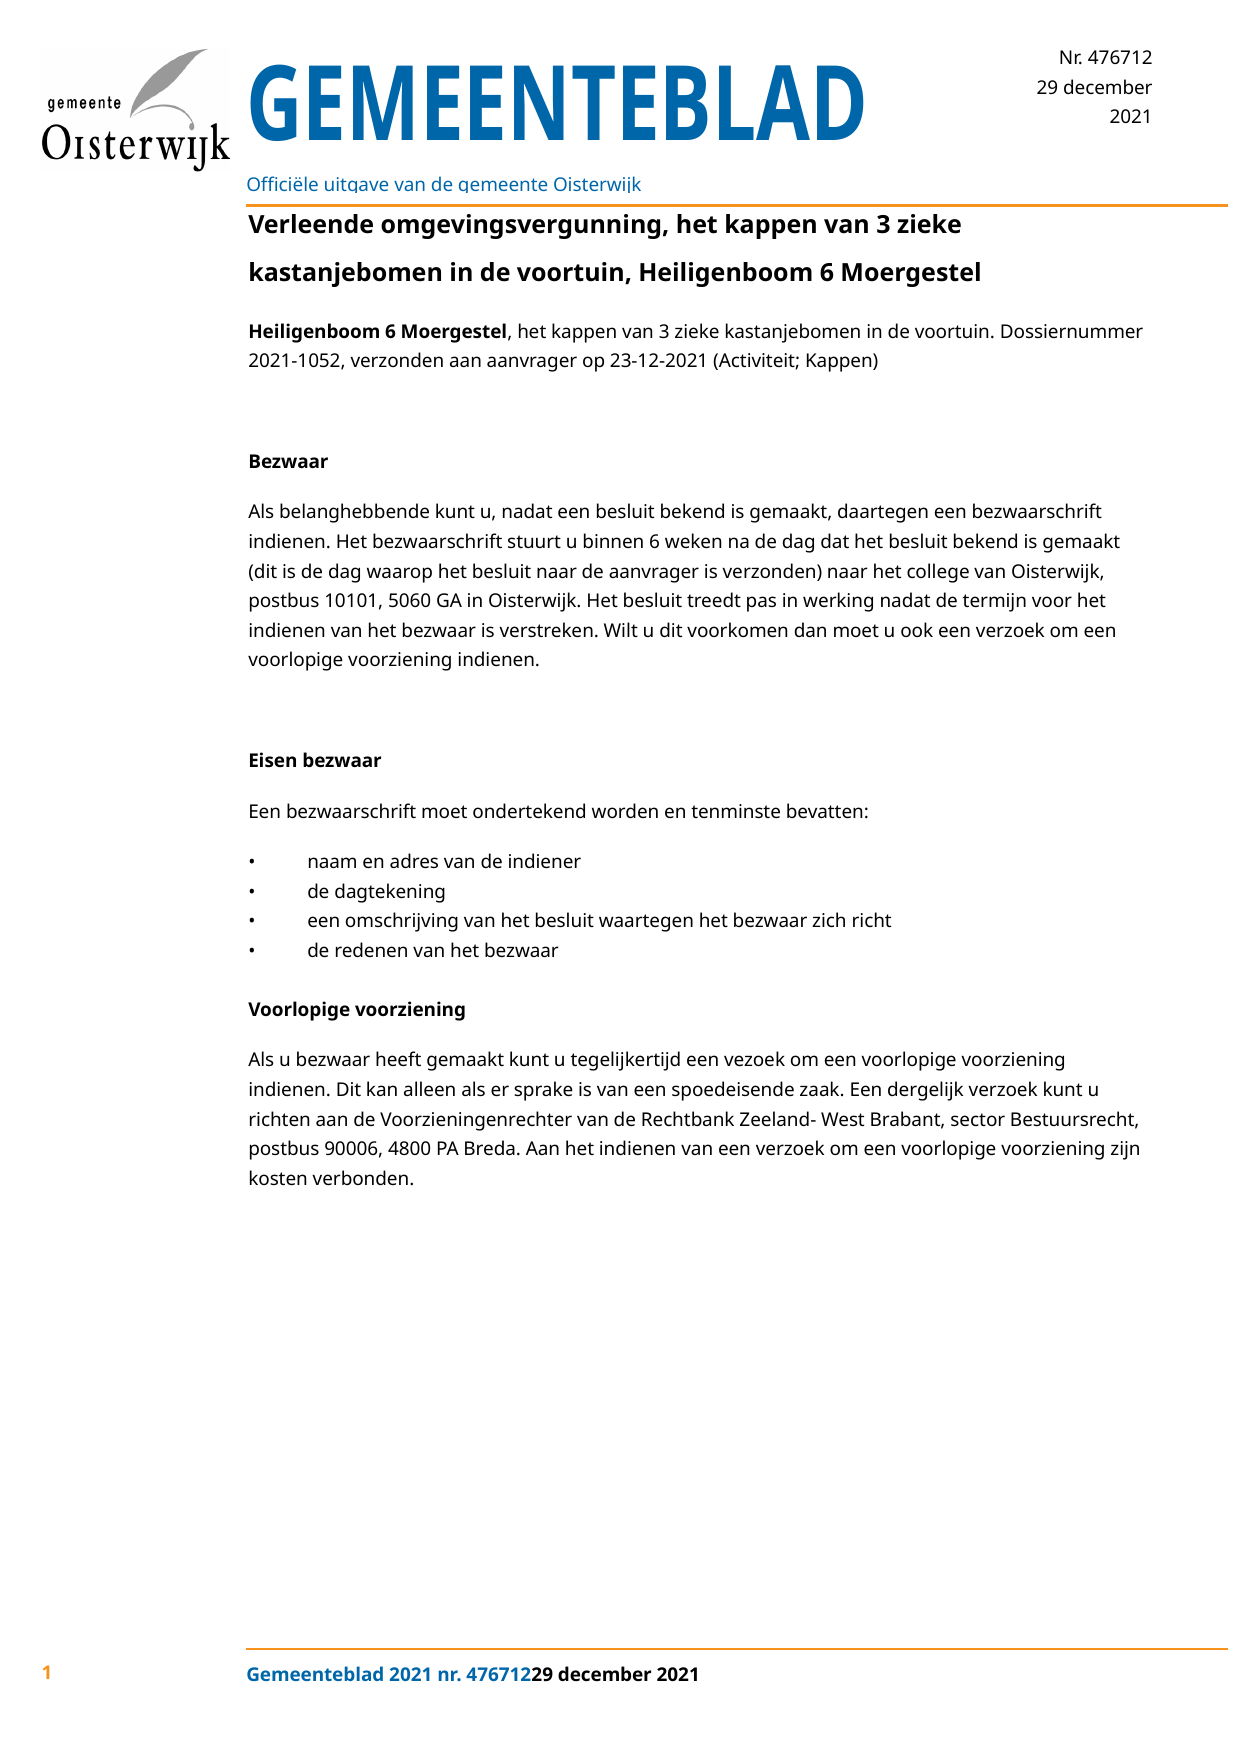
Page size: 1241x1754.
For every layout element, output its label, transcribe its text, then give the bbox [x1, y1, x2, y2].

text Voorlopige voorziening [248, 996, 1152, 1022]
list de redenen van het bezwaar [248, 937, 1152, 963]
picture [41, 47, 231, 172]
text Verleende omgevingsvergunning, het kappen van 3 zieke kastanjebomen in de voortuin, Heiligenboom 6 Moergestel [248, 207, 1152, 288]
text Heiligenboom 6 Moergestel, het kappen van 3 zieke kastanjebomen in de voortuin. Dossiernummer 2021-1052, verzonden aan aanvrager op 23-12-2021 (Activiteit; Kappen) [248, 318, 1152, 373]
text Bezwaar [248, 448, 1152, 474]
list de dagtekening [248, 878, 1152, 904]
text Als belanghebbende kunt u, nadat een besluit bekend is gemaakt, daartegen een bezwaarschrift indienen. Het bezwaarschrift stuurt u binnen 6 weken na de dag dat het besluit bekend is gemaakt (dit is de dag waarop het besluit naar de aanvrager is verzonden) naar het college van Oisterwijk, postbus 10101, 5060 GA in Oisterwijk. Het besluit treedt pas in werking nadat de termijn voor het indienen van het bezwaar is verstreken. Wilt u dit voorkomen dan moet u ook een verzoek om een voorlopige voorziening indienen. [248, 499, 1152, 672]
list naam en adres van de indiener [248, 848, 1152, 874]
list een omschrijving van het besluit waartegen het bezwaar zich richt [248, 907, 1152, 933]
text Als u bezwaar heeft gemaakt kunt u tegelijkertijd een vezoek om een voorlopige voorziening indienen. Dit kan alleen als er sprake is van een spoedeisende zaak. Een dergelijk verzoek kunt u richten aan de Voorzieningenrechter van de Rechtbank Zeeland- West Brabant, sector Bestuursrecht, postbus 90006, 4800 PA Breda. Aan het indienen van een verzoek om een voorlopige voorziening zijn kosten verbonden. [248, 1047, 1152, 1191]
text Eisen bezwaar [248, 747, 1152, 773]
text Een bezwaarschrift moet ondertekend worden en tenminste bevatten: [248, 798, 1152, 824]
